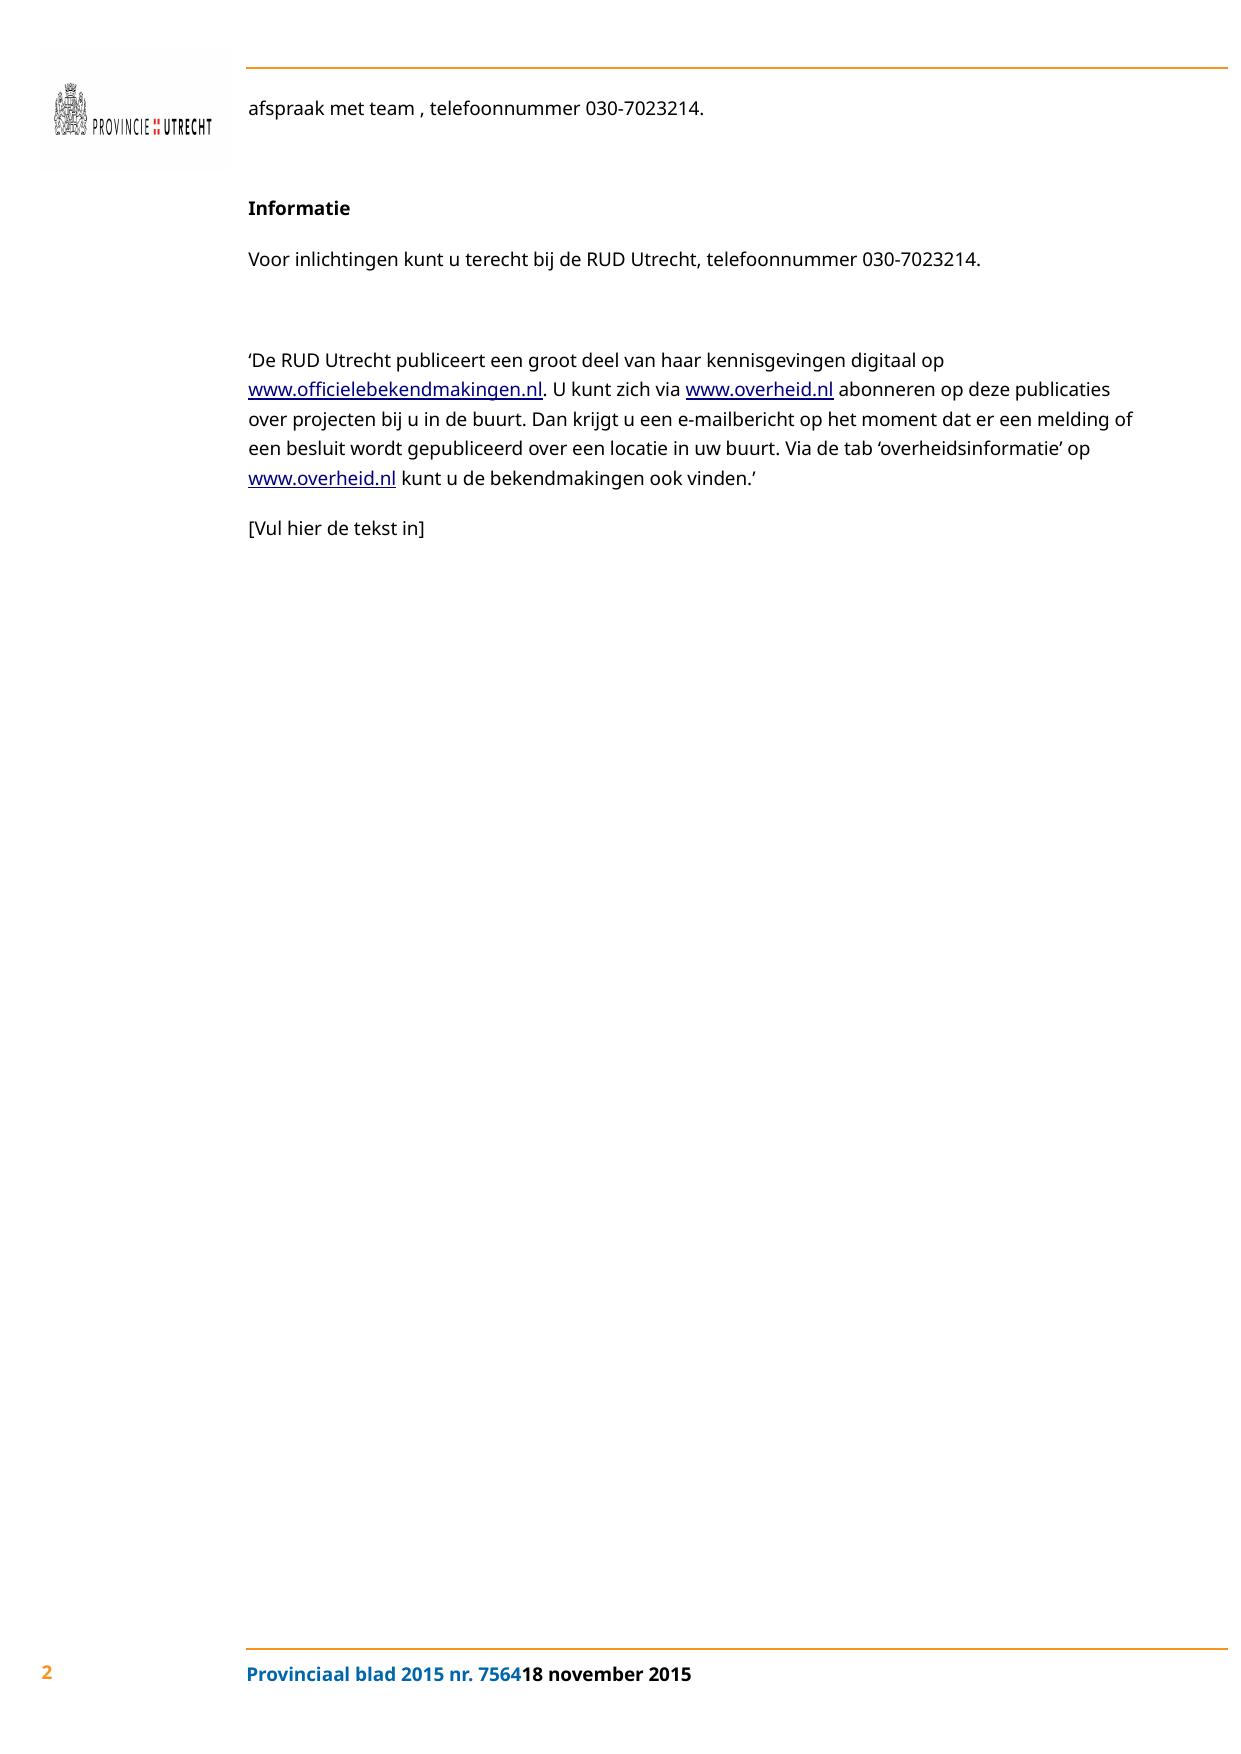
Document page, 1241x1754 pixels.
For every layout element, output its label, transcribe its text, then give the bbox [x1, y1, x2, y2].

text ‘De RUD Utrecht publiceert een groot deel van haar kennisgevingen digitaal op www.officielebekendmakingen.nl. U kunt zich via www.overheid.nl abonneren op deze publicaties over projecten bij u in de buurt. Dan krijgt u een e-mailbericht op het moment dat er een melding of een besluit wordt gepubliceerd over een locatie in uw buurt. Via de tab ‘overheidsinformatie’ op www.overheid.nl kunt u de bekendmakingen ook vinden.’ [248, 347, 1152, 491]
text Informatie [248, 196, 1152, 221]
text Voor inlichtingen kunt u terecht bij de RUD Utrecht, telefoonnummer 030-7023214. [248, 246, 1152, 272]
picture [41, 47, 231, 172]
text afspraak met team , telefoonnummer 030-7023214. [248, 95, 1152, 121]
text [Vul hier de tekst in] [248, 516, 1152, 541]
